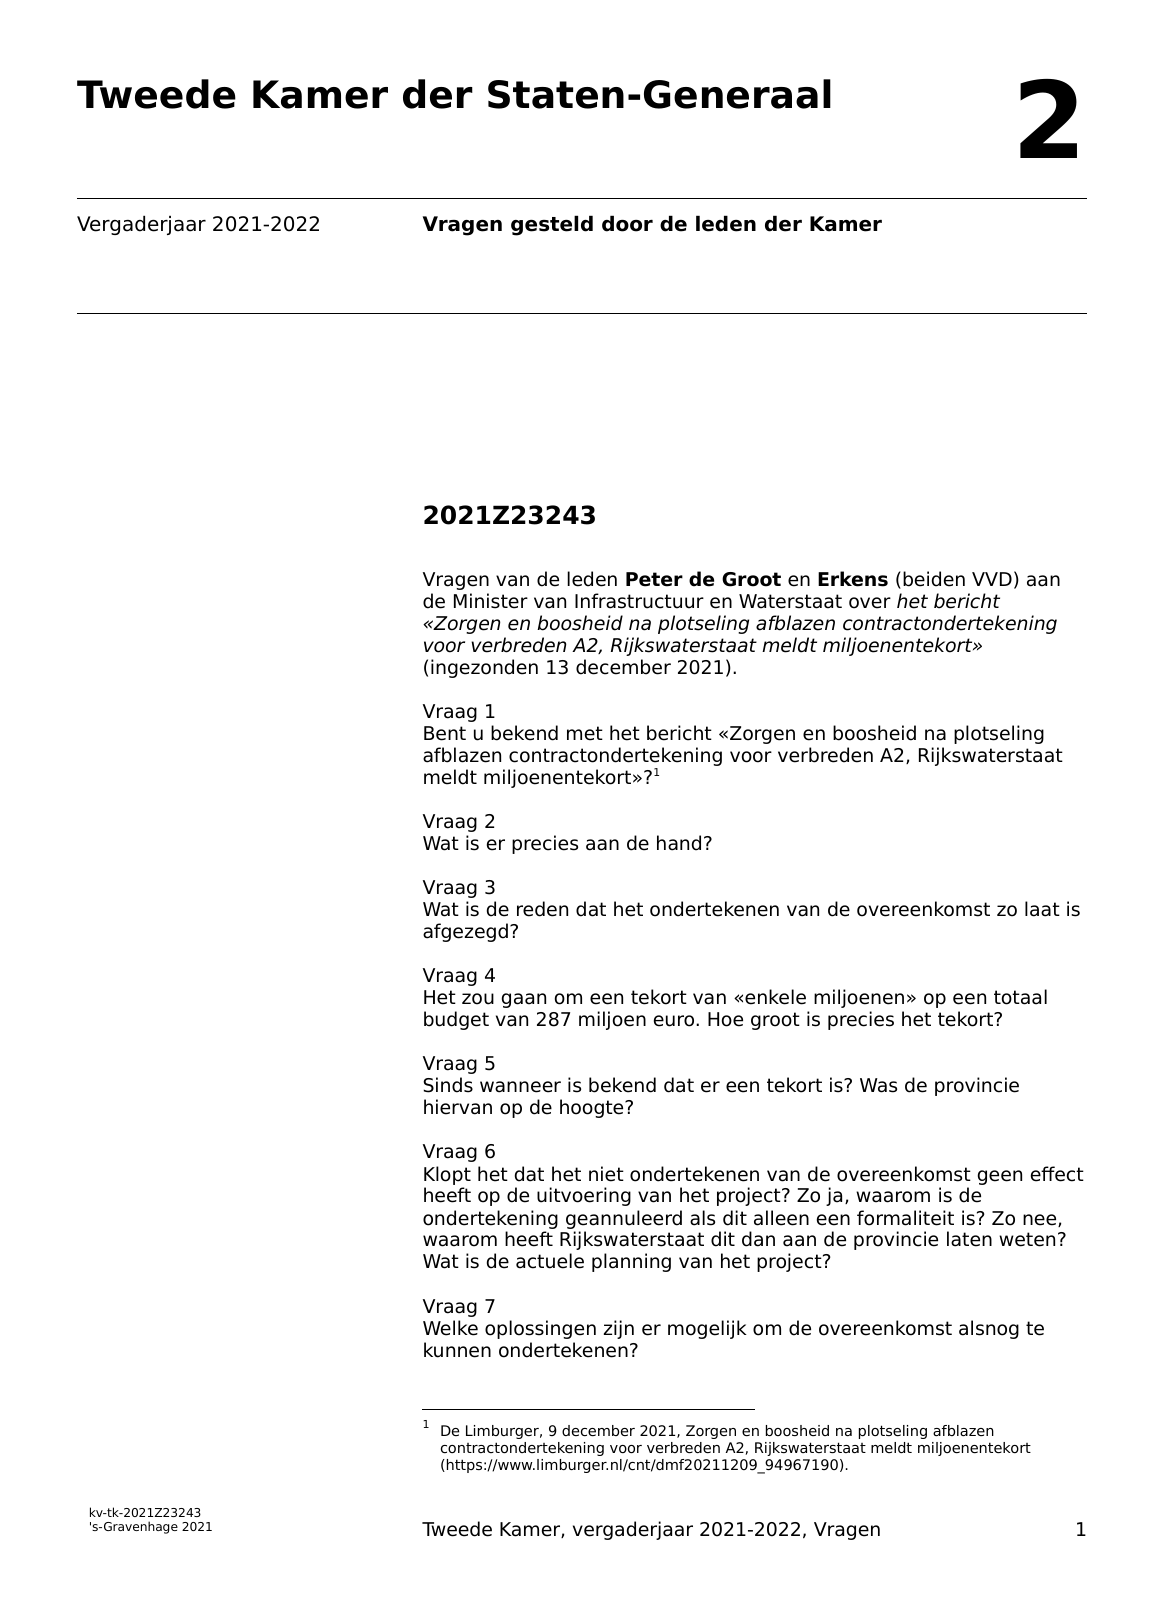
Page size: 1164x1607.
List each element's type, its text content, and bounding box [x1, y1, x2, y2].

text Wat is er precies aan de hand? [422, 833, 1087, 855]
text Vraag 4 [422, 965, 1087, 987]
table_header 2 [886, 59, 1087, 198]
text Het zou gaan om een tekort van «enkele miljoenen» op een totaal budget van 287 miljoen euro. Hoe groot is precies het tekort? [422, 987, 1087, 1031]
text De Limburger, 9 december 2021, Zorgen en boosheid na plotseling afblazen contractondertekening voor verbreden A2, Rijkswaterstaat meldt miljoenentekort (https://www.limburger.nl/cnt/dmf20211209_94967190). [422, 1418, 1087, 1474]
text Vraag 1 [422, 701, 1087, 723]
text Vraag 5 [422, 1053, 1087, 1075]
text Vraag 3 [422, 877, 1087, 899]
text kv-tk-2021Z23243 [88, 1506, 323, 1520]
text Vraag 6 [422, 1141, 1087, 1163]
table_cell Vragen gesteld door de leden der Kamer [422, 199, 1087, 313]
text Wat is de reden dat het ondertekenen van de overeenkomst zo laat is afgezegd? [422, 899, 1087, 943]
text 2021Z23243 [422, 501, 1087, 531]
text Vragen van de leden Peter de Groot en Erkens (beiden VVD) aan de Minister van Infrastructuur en Waterstaat over het bericht «Zorgen en boosheid na plotseling afblazen contractondertekening voor verbreden A2, Rijkswaterstaat meldt miljoenentekort» (ingezonden 13 december 2021). [422, 569, 1087, 679]
text Sinds wanneer is bekend dat er een tekort is? Was de provincie hiervan op de hoogte? [422, 1075, 1087, 1119]
table_header Tweede Kamer der Staten-Generaal [77, 59, 886, 198]
text Vraag 2 [422, 811, 1087, 833]
text Vraag 7 [422, 1296, 1087, 1317]
text 's-Gravenhage 2021 [88, 1520, 323, 1534]
table_cell Vergaderjaar 2021-2022 [77, 199, 422, 313]
text Klopt het dat het niet ondertekenen van de overeenkomst geen effect heeft op de uitvoering van het project? Zo ja, waarom is de ondertekening geannuleerd als dit alleen een formaliteit is? Zo nee, waarom heeft Rijkswaterstaat dit dan aan de provincie laten weten? Wat is de actuele planning van het project? [422, 1163, 1087, 1273]
text Welke oplossingen zijn er mogelijk om de overeenkomst alsnog te kunnen ondertekenen? [422, 1317, 1087, 1361]
text Bent u bekend met het bericht «Zorgen en boosheid na plotseling afblazen contractondertekening voor verbreden A2, Rijkswaterstaat meldt miljoenentekort»? [422, 723, 1087, 789]
